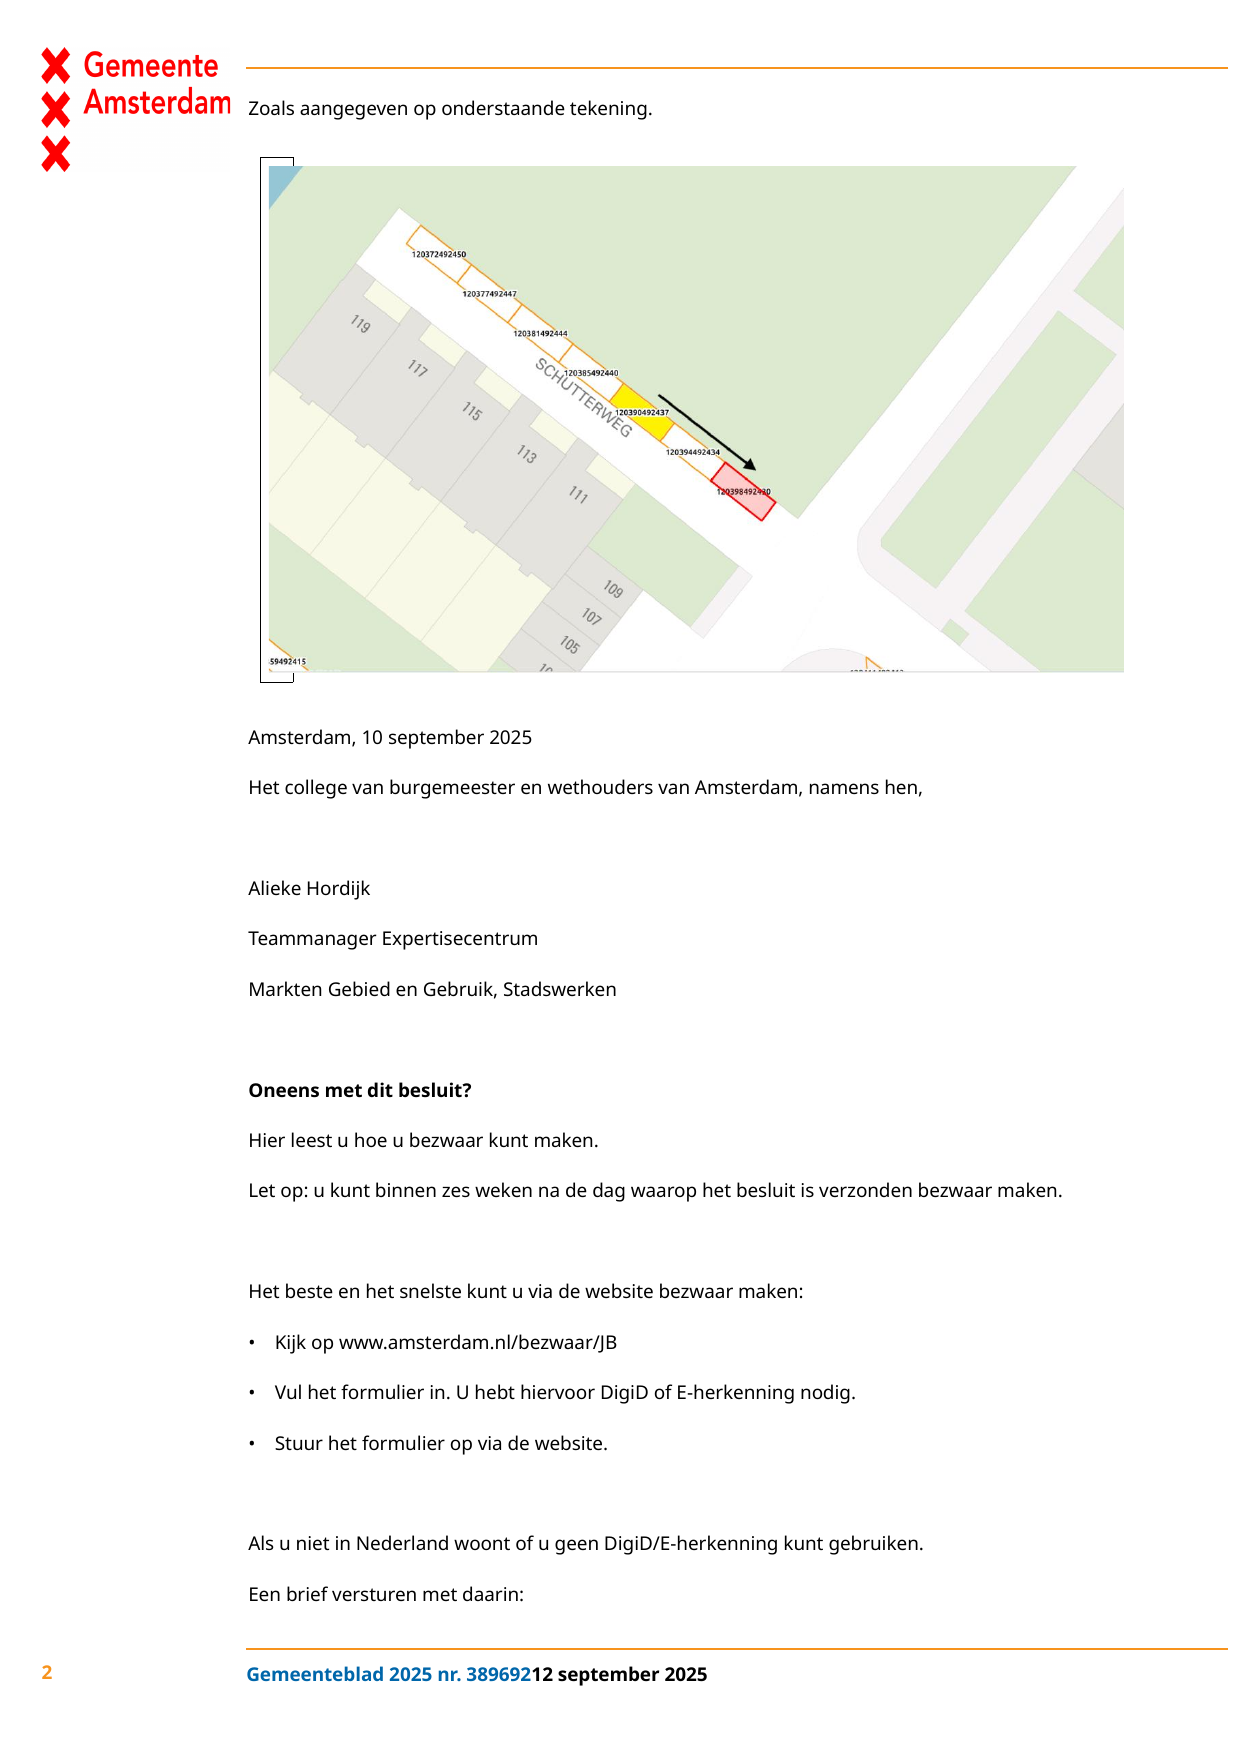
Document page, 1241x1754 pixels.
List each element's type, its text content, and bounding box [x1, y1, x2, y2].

text Hier leest u hoe u bezwaar kunt maken. [248, 1127, 1152, 1153]
text Amsterdam, 10 september 2025 [248, 724, 1152, 749]
text • Stuur het formulier op via de website. [248, 1430, 1152, 1455]
text Het college van burgemeester en wethouders van Amsterdam, namens hen, [248, 774, 1152, 800]
text Het beste en het snelste kunt u via de website bezwaar maken: [248, 1278, 1152, 1304]
text • Kijk op www.amsterdam.nl/bezwaar/JB [248, 1329, 1152, 1354]
text Als u niet in Nederland woont of u geen DigiD/E-herkenning kunt gebruiken. [248, 1531, 1152, 1556]
picture [41, 47, 231, 172]
text Oneens met dit besluit? [248, 1077, 1152, 1102]
text Let op: u kunt binnen zes weken na de dag waarop het besluit is verzonden bezwaar maken. [248, 1178, 1152, 1203]
text Teammanager Expertisecentrum [248, 926, 1152, 951]
text Een brief versturen met daarin: [248, 1581, 1152, 1607]
text Alieke Hordijk [248, 875, 1152, 901]
text Zoals aangegeven op onderstaande tekening. [248, 95, 1152, 121]
text Markten Gebied en Gebruik, Stadswerken [248, 976, 1152, 1002]
picture [268, 166, 1124, 673]
text • Vul het formulier in. U hebt hiervoor DigiD of E-herkenning nodig. [248, 1379, 1152, 1405]
